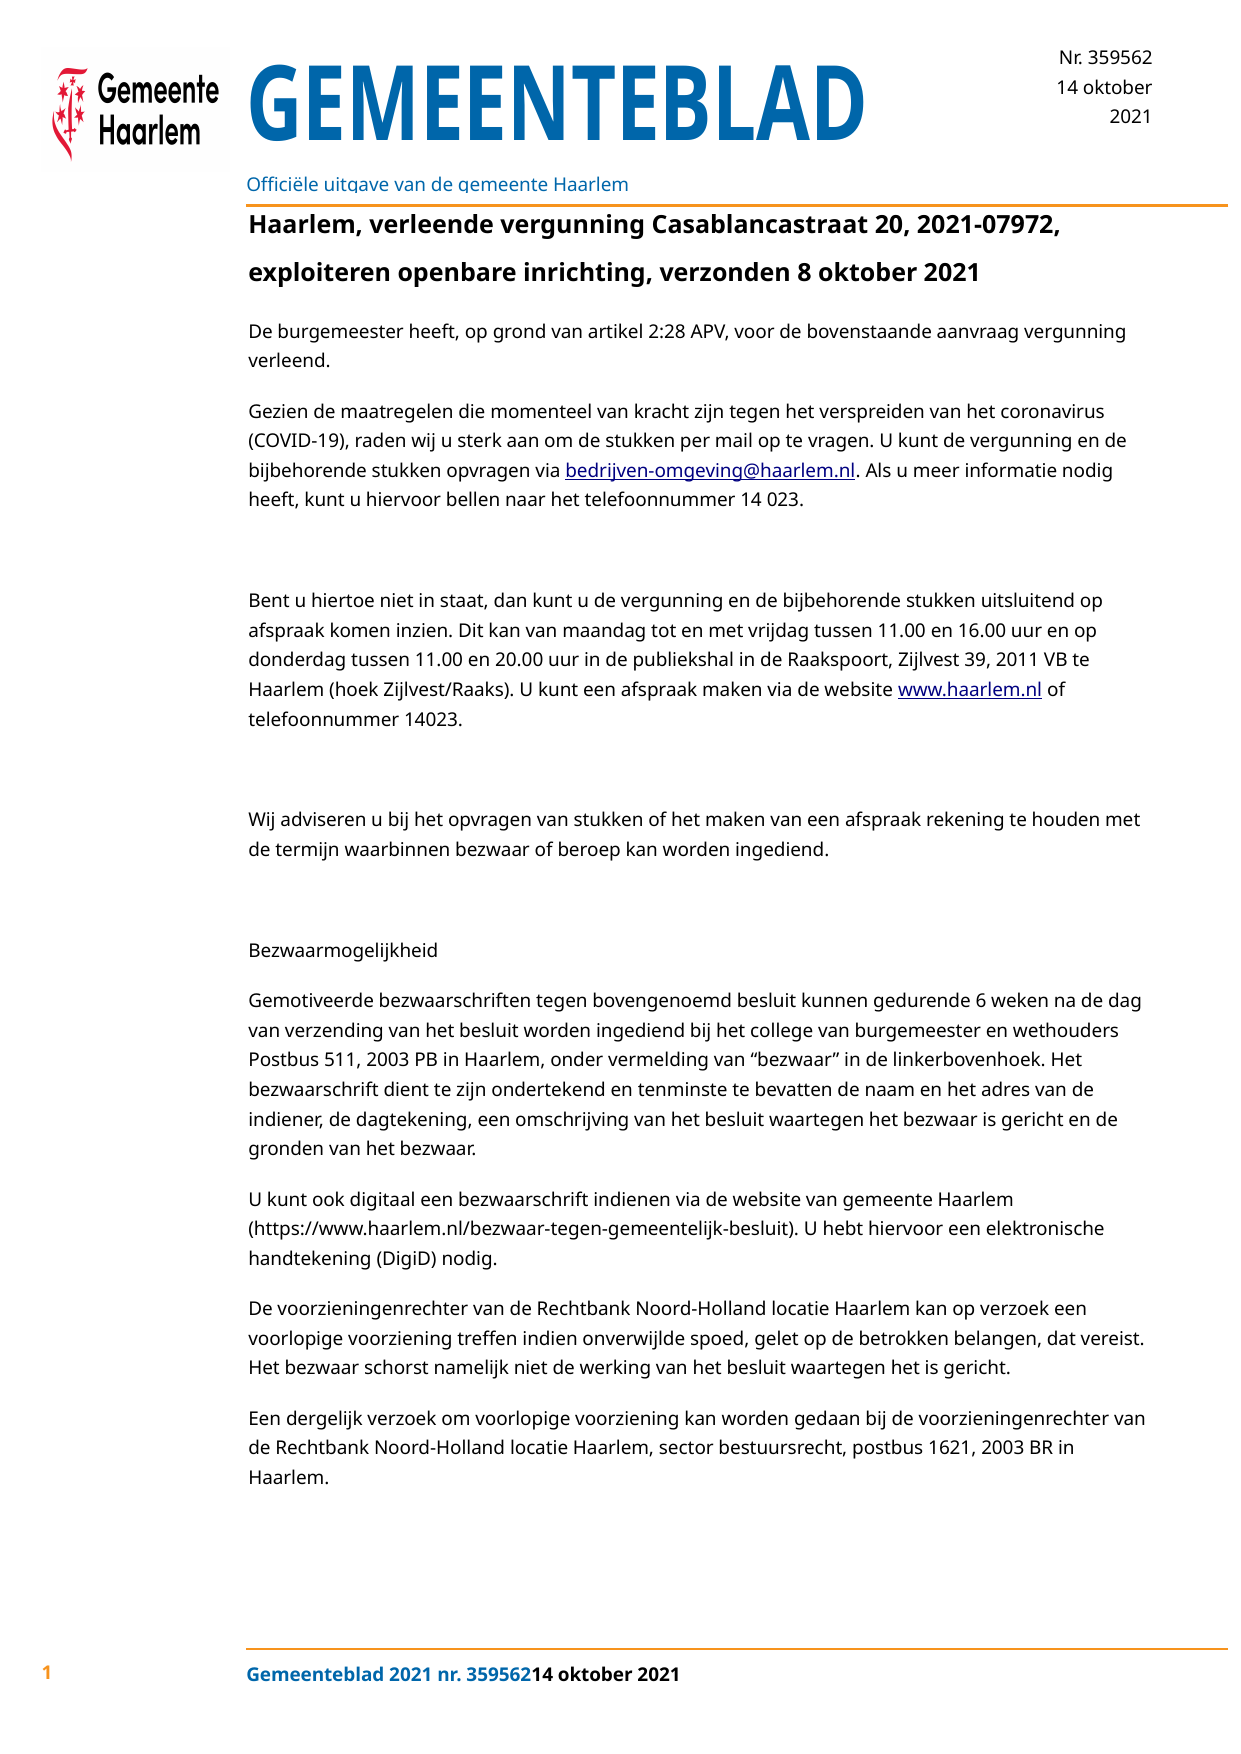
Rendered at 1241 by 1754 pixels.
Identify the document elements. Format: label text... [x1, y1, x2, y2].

text Bent u hiertoe niet in staat, dan kunt u de vergunning en de bijbehorende stukken uitsluitend op afspraak komen inzien. Dit kan van maandag tot en met vrijdag tussen 11.00 en 16.00 uur en op donderdag tussen 11.00 en 20.00 uur in de publiekshal in de Raakspoort, Zijlvest 39, 2011 VB te Haarlem (hoek Zijlvest/Raaks). U kunt een afspraak maken via de website www.haarlem.nl of telefoonnummer 14023. [248, 587, 1152, 732]
text De voorzieningenrechter van de Rechtbank Noord-Holland locatie Haarlem kan op verzoek een voorlopige voorziening treffen indien onverwijlde spoed, gelet op de betrokken belangen, dat vereist. Het bezwaar schorst namelijk niet de werking van het besluit waartegen het is gericht. [248, 1295, 1152, 1380]
text U kunt ook digitaal een bezwaarschrift indienen via de website van gemeente Haarlem (https://www.haarlem.nl/bezwaar-tegen-gemeentelijk-besluit). U hebt hiervoor een elektronische handtekening (DigiD) nodig. [248, 1186, 1152, 1271]
text Gemotiveerde bezwaarschriften tegen bovengenoemd besluit kunnen gedurende 6 weken na de dag van verzending van het besluit worden ingediend bij het college van burgemeester en wethouders Postbus 511, 2003 PB in Haarlem, onder vermelding van “bezwaar” in de linkerbovenhoek. Het bezwaarschrift dient te zijn ondertekend en tenminste te bevatten de naam en het adres van de indiener, de dagtekening, een omschrijving van het besluit waartegen het bezwaar is gericht en de gronden van het bezwaar. [248, 987, 1152, 1161]
text Haarlem, verleende vergunning Casablancastraat 20, 2021-07972, exploiteren openbare inrichting, verzonden 8 oktober 2021 [248, 207, 1152, 288]
text De burgemeester heeft, op grond van artikel 2:28 APV, voor de bovenstaande aanvraag vergunning verleend. [248, 318, 1152, 373]
picture [41, 47, 231, 172]
text Wij adviseren u bij het opvragen van stukken of het maken van een afspraak rekening te houden met de termijn waarbinnen bezwaar of beroep kan worden ingediend. [248, 807, 1152, 862]
text Een dergelijk verzoek om voorlopige voorziening kan worden gedaan bij de voorzieningenrechter van de Rechtbank Noord-Holland locatie Haarlem, sector bestuursrecht, postbus 1621, 2003 BR in Haarlem. [248, 1405, 1152, 1490]
text Gezien de maatregelen die momenteel van kracht zijn tegen het verspreiden van het coronavirus (COVID-19), raden wij u sterk aan om de stukken per mail op te vragen. U kunt de vergunning en de bijbehorende stukken opvragen via bedrijven-omgeving@haarlem.nl. Als u meer informatie nodig heeft, kunt u hiervoor bellen naar het telefoonnummer 14 023. [248, 398, 1152, 512]
text Bezwaarmogelijkheid [248, 937, 1152, 963]
